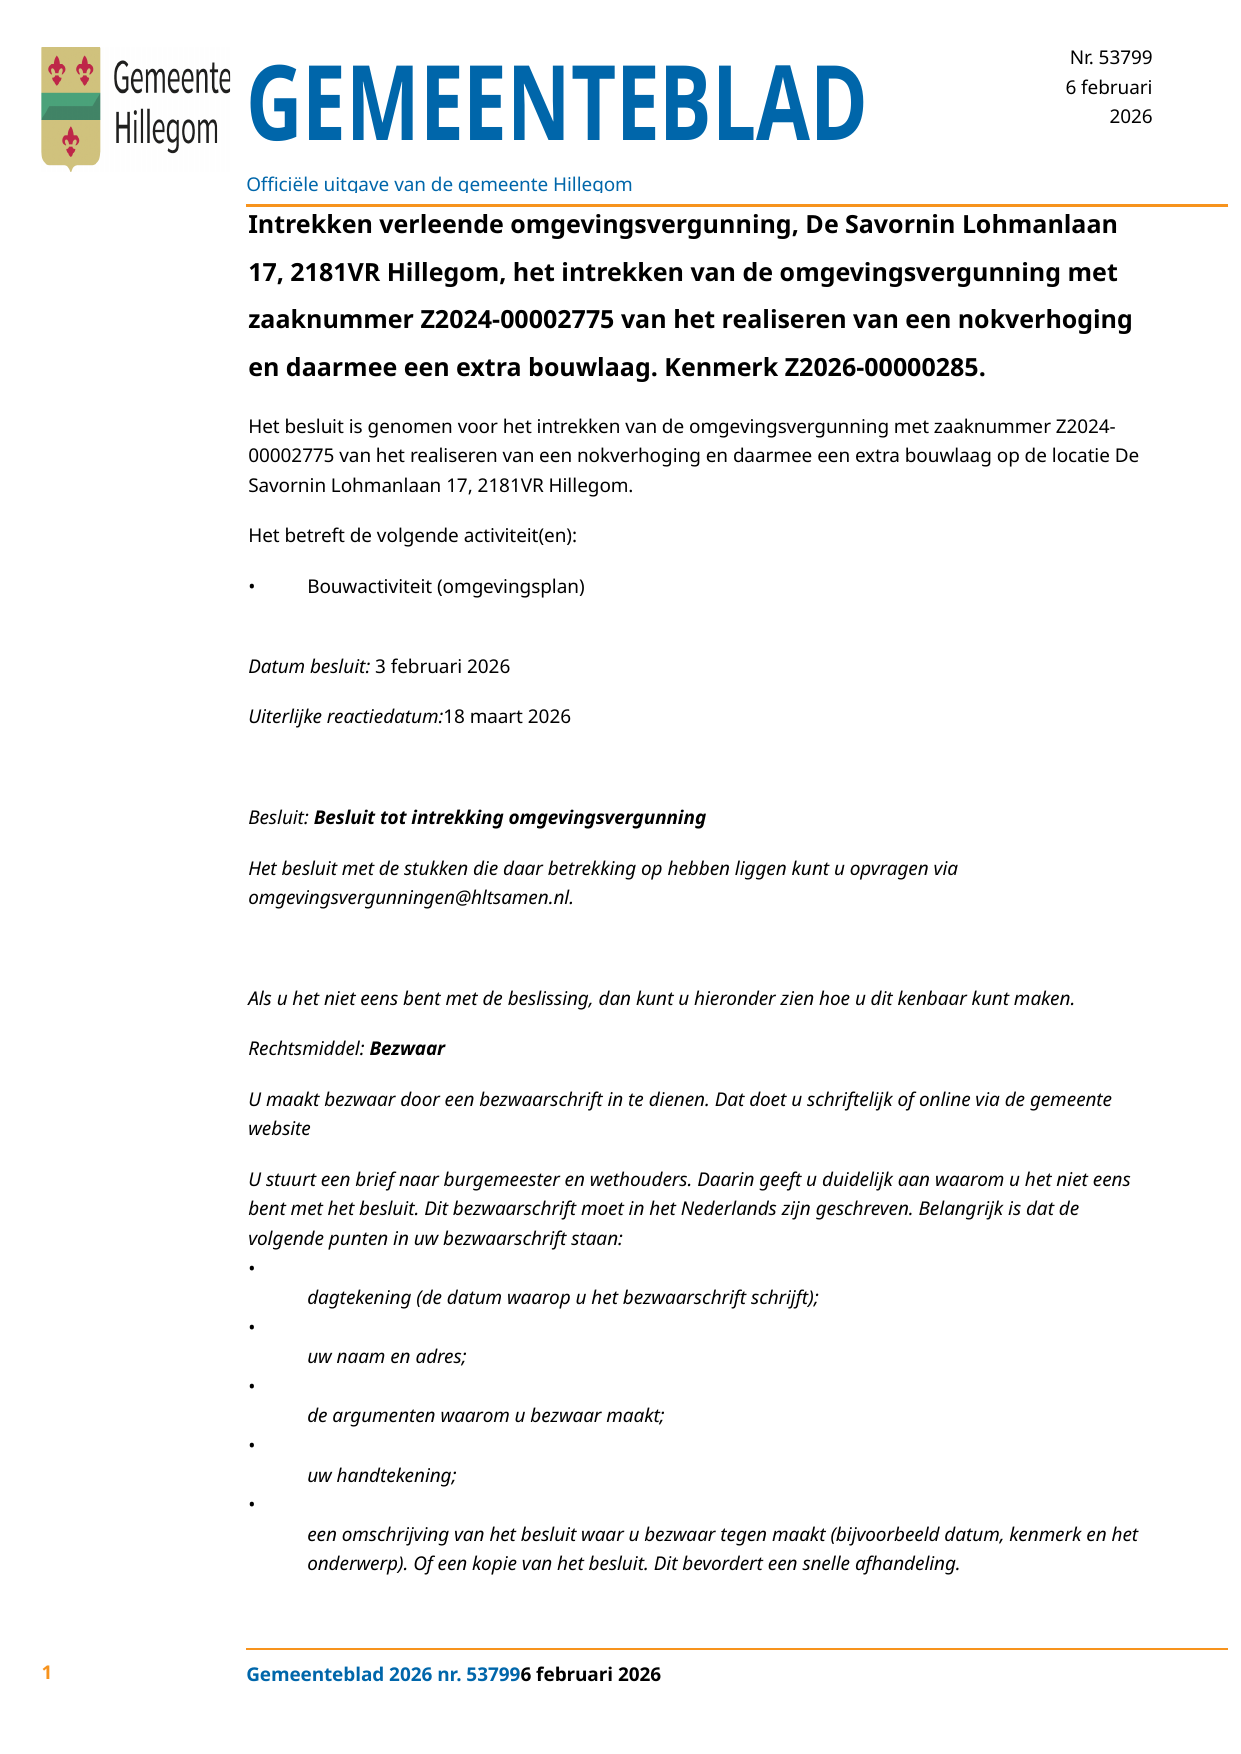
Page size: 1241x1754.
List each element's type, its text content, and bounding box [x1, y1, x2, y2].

text U maakt bezwaar door een bezwaarschrift in te dienen. Dat doet u schriftelijk of online via de gemeente website [248, 1086, 1152, 1141]
list een omschrijving van het besluit waar u bezwaar tegen maakt (bijvoorbeeld datum, kenmerk en het onderwerp). Of een kopie van het besluit. Dit bevordert een snelle afhandeling. [248, 1521, 1152, 1576]
text Het betreft de volgende activiteit(en): [248, 523, 1152, 548]
list Bouwactiviteit (omgevingsplan) [248, 573, 1152, 599]
text Het besluit met de stukken die daar betrekking op hebben liggen kunt u opvragen via omgevingsvergunningen@hltsamen.nl. [248, 855, 1152, 910]
text U stuurt een brief naar burgemeester en wethouders. Daarin geeft u duidelijk aan waarom u het niet eens bent met het besluit. Dit bezwaarschrift moet in het Nederlands zijn geschreven. Belangrijk is dat de volgende punten in uw bezwaarschrift staan: [248, 1166, 1152, 1251]
text Datum besluit: 3 februari 2026 [248, 653, 1152, 679]
list de argumenten waarom u bezwaar maakt; [248, 1403, 1152, 1428]
text Rechtsmiddel: Bezwaar [248, 1036, 1152, 1061]
list dagtekening (de datum waarop u het bezwaarschrift schrijft); [248, 1284, 1152, 1310]
text Intrekken verleende omgevingsvergunning, De Savornin Lohmanlaan 17, 2181VR Hillegom, het intrekken van de omgevingsvergunning met zaaknummer Z2024-00002775 van het realiseren van een nokverhoging en daarmee een extra bouwlaag. Kenmerk Z2026-00000285. [248, 207, 1152, 384]
picture [41, 47, 231, 172]
text Uiterlijke reactiedatum:18 maart 2026 [248, 703, 1152, 729]
text Besluit: Besluit tot intrekking omgevingsvergunning [248, 804, 1152, 830]
list uw handtekening; [248, 1462, 1152, 1488]
text Als u het niet eens bent met de beslissing, dan kunt u hieronder zien hoe u dit kenbaar kunt maken. [248, 985, 1152, 1011]
text Het besluit is genomen voor het intrekken van de omgevingsvergunning met zaaknummer Z2024-00002775 van het realiseren van een nokverhoging en daarmee een extra bouwlaag op de locatie De Savornin Lohmanlaan 17, 2181VR Hillegom. [248, 413, 1152, 498]
list uw naam en adres; [248, 1343, 1152, 1369]
